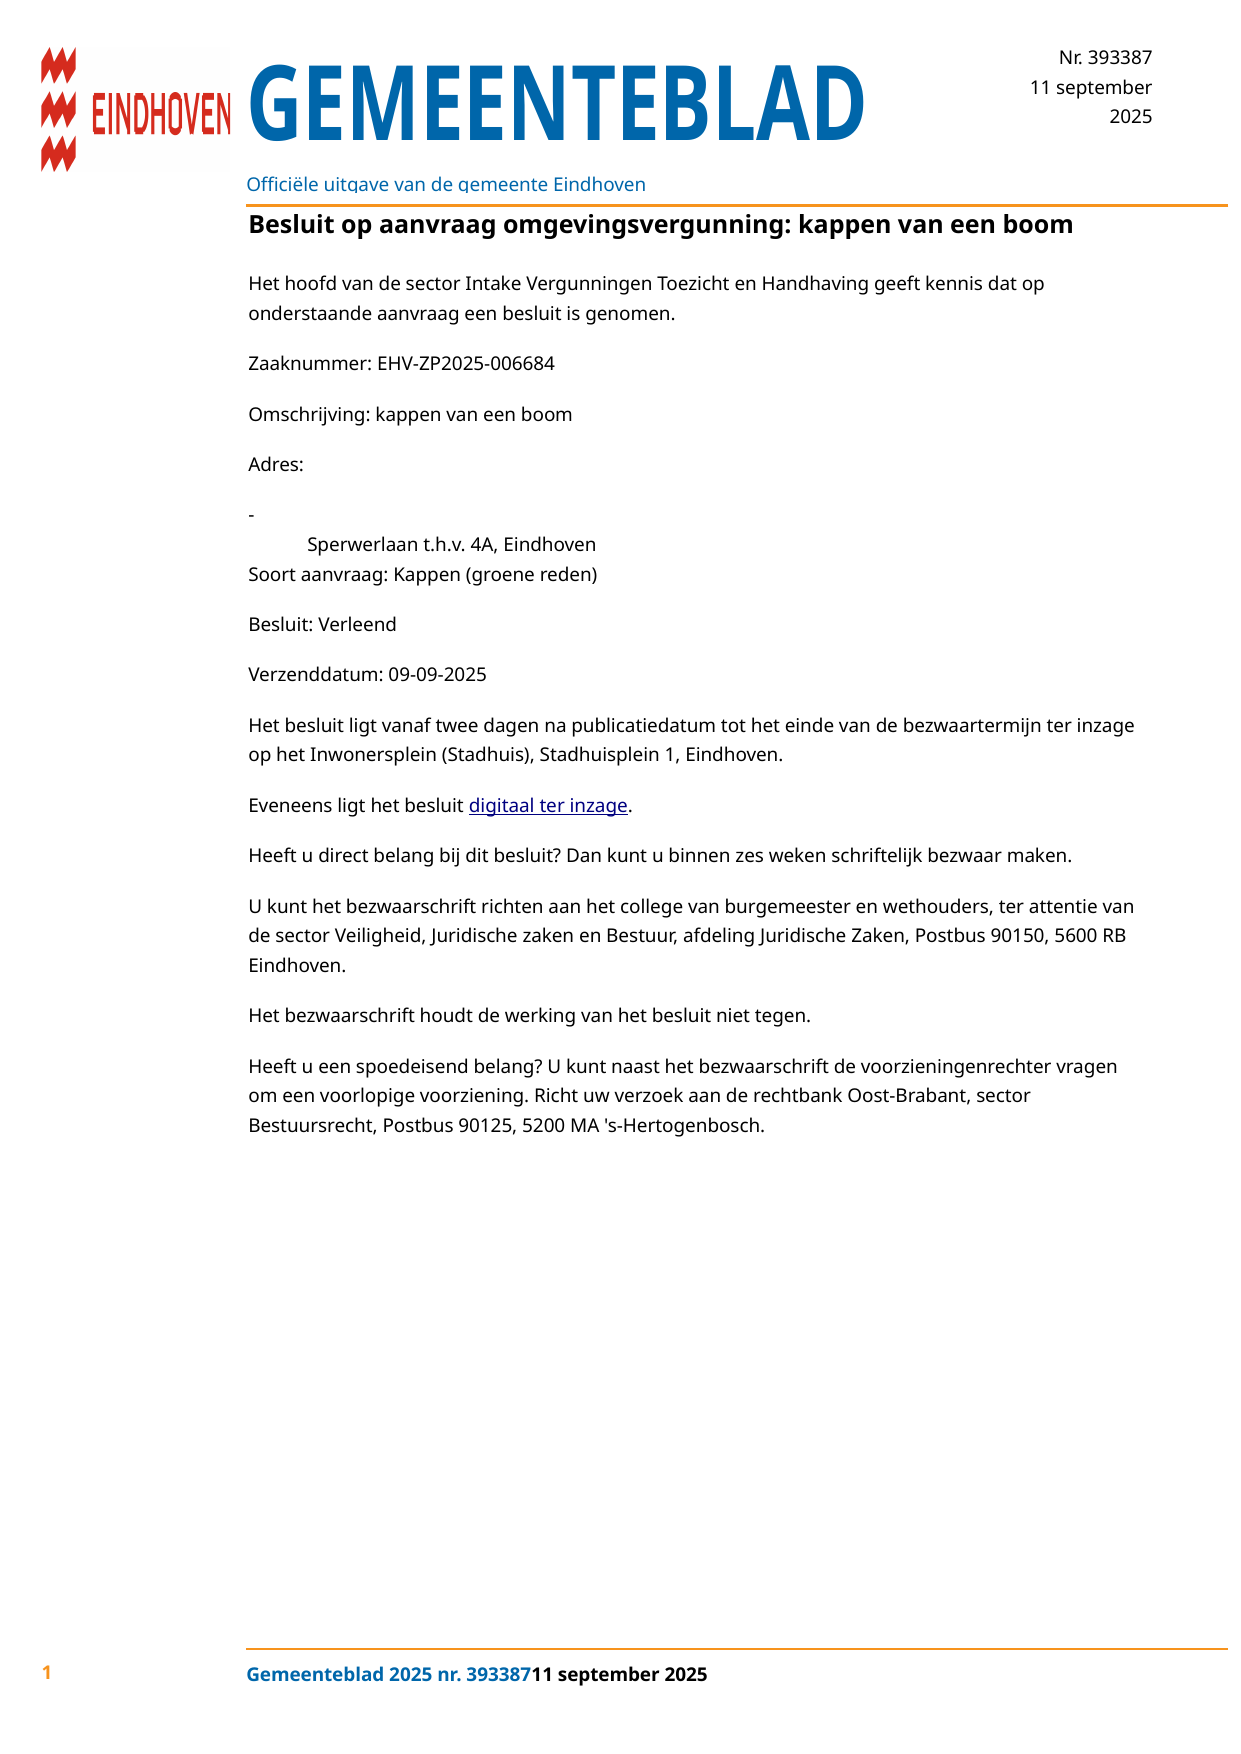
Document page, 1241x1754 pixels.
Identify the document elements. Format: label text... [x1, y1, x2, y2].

text Adres: [248, 451, 1152, 477]
text Soort aanvraag: Kappen (groene reden) [248, 561, 1152, 586]
text Besluit op aanvraag omgevingsvergunning: kappen van een boom [248, 207, 1152, 241]
text Het besluit ligt vanaf twee dagen na publicatiedatum tot het einde van de bezwaartermijn ter inzage op het Inwonersplein (Stadhuis), Stadhuisplein 1, Eindhoven. [248, 712, 1152, 767]
picture [41, 47, 231, 172]
text U kunt het bezwaarschrift richten aan het college van burgemeester en wethouders, ter attentie van de sector Veiligheid, Juridische zaken en Bestuur, afdeling Juridische Zaken, Postbus 90150, 5600 RB Eindhoven. [248, 893, 1152, 978]
text Eveneens ligt het besluit digitaal ter inzage. [248, 792, 1152, 818]
text Besluit: Verleend [248, 611, 1152, 637]
text Het bezwaarschrift houdt de werking van het besluit niet tegen. [248, 1002, 1152, 1028]
text Verzenddatum: 09-09-2025 [248, 662, 1152, 687]
text Omschrijving: kappen van een boom [248, 401, 1152, 426]
text Het hoofd van de sector Intake Vergunningen Toezicht en Handhaving geeft kennis dat op onderstaande aanvraag een besluit is genomen. [248, 270, 1152, 326]
text Heeft u een spoedeisend belang? U kunt naast het bezwaarschrift de voorzieningenrechter vragen om een voorlopige voorziening. Richt uw verzoek aan de rechtbank Oost-Brabant, sector Bestuursrecht, Postbus 90125, 5200 MA 's-Hertogenbosch. [248, 1053, 1152, 1138]
list Sperwerlaan t.h.v. 4A, Eindhoven [248, 531, 1152, 557]
text Zaaknummer: EHV-ZP2025-006684 [248, 350, 1152, 376]
text Heeft u direct belang bij dit besluit? Dan kunt u binnen zes weken schriftelijk bezwaar maken. [248, 842, 1152, 868]
